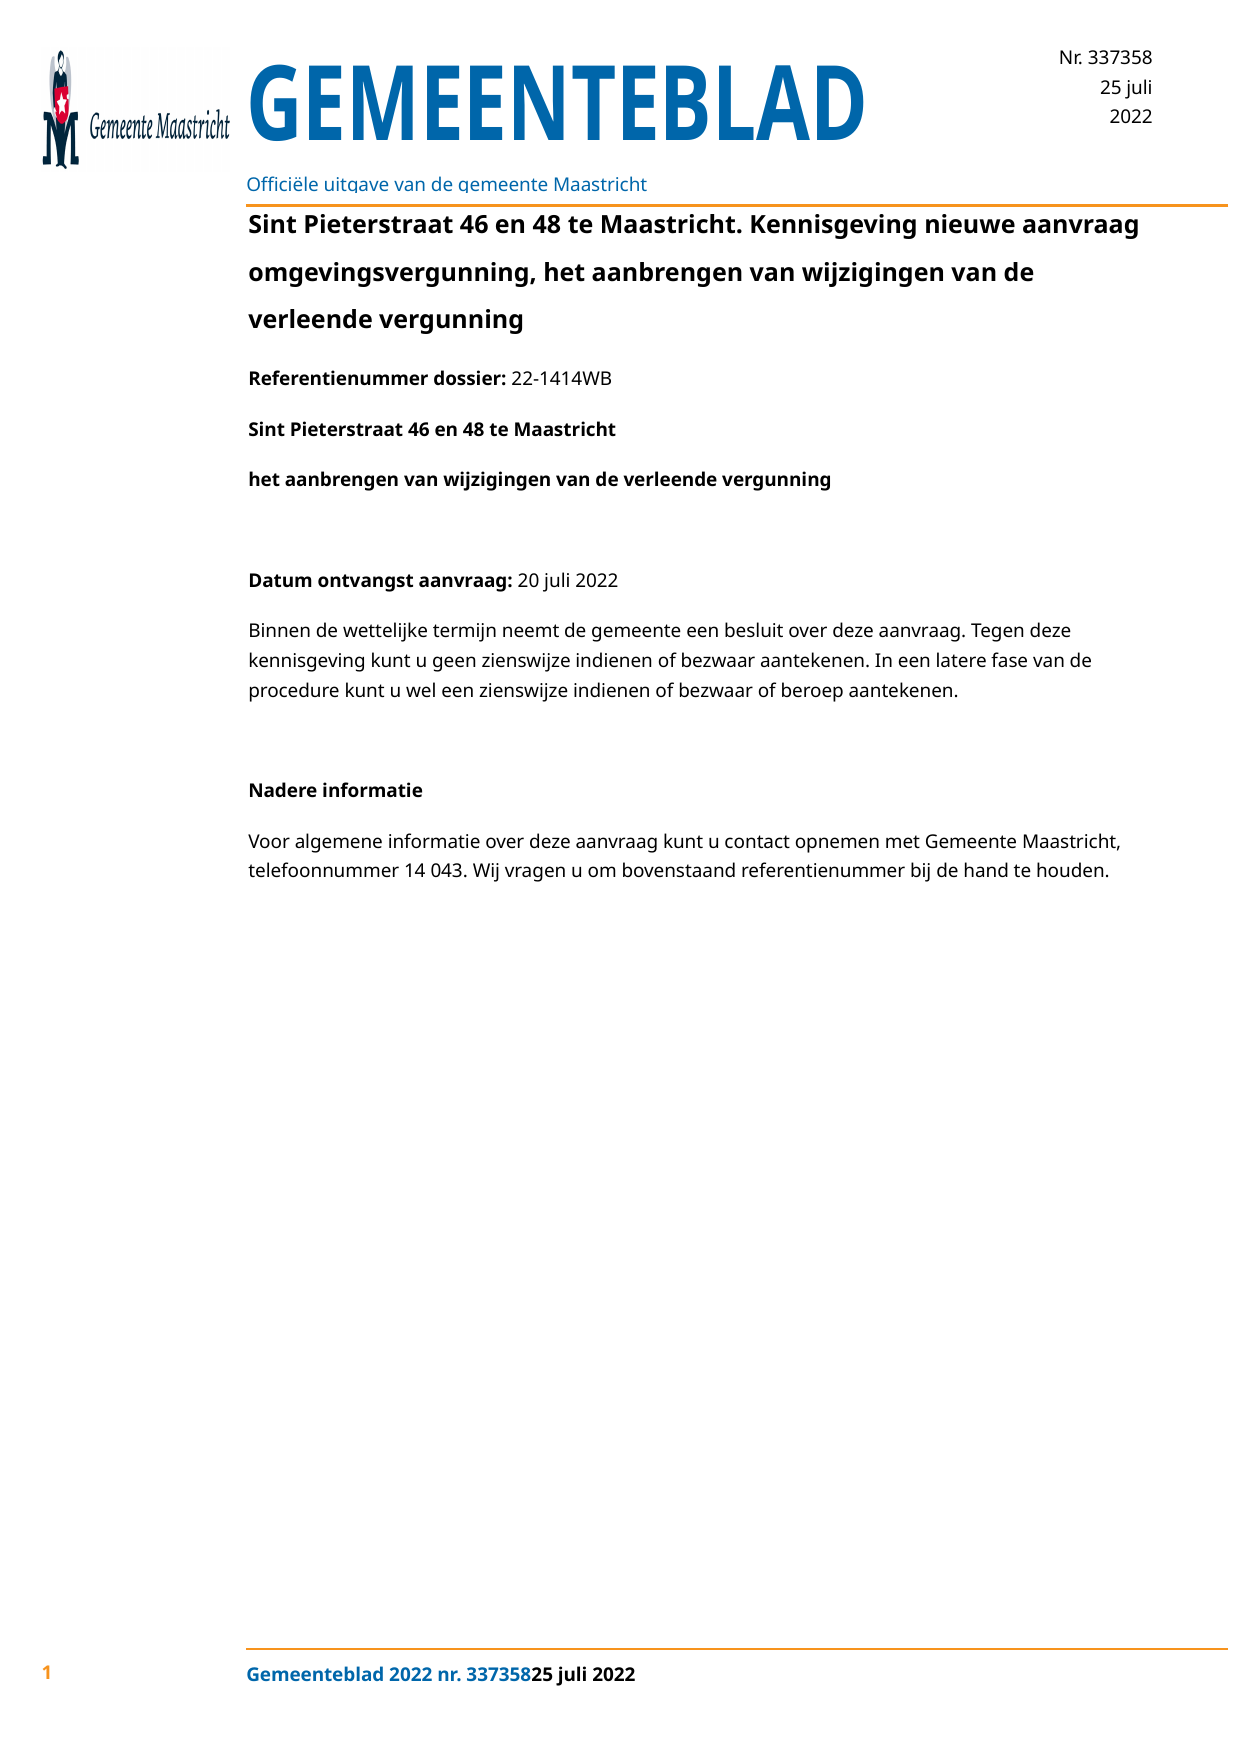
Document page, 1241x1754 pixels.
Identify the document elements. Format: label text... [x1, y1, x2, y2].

text Datum ontvangst aanvraag: 20 juli 2022 [248, 567, 1152, 593]
text Voor algemene informatie over deze aanvraag kunt u contact opnemen met Gemeente Maastricht, telefoonnummer 14 043. Wij vragen u om bovenstaand referentienummer bij de hand te houden. [248, 828, 1152, 883]
text het aanbrengen van wijzigingen van de verleende vergunning [248, 466, 1152, 492]
text Nadere informatie [248, 778, 1152, 803]
text Sint Pieterstraat 46 en 48 te Maastricht. Kennisgeving nieuwe aanvraag omgevingsvergunning, het aanbrengen van wijzigingen van de verleende vergunning [248, 207, 1152, 336]
text Referentienummer dossier: 22-1414WB [248, 366, 1152, 391]
text Binnen de wettelijke termijn neemt de gemeente een besluit over deze aanvraag. Tegen deze kennisgeving kunt u geen zienswijze indienen of bezwaar aantekenen. In een latere fase van de procedure kunt u wel een zienswijze indienen of bezwaar of beroep aantekenen. [248, 618, 1152, 702]
picture [41, 47, 231, 172]
text Sint Pieterstraat 46 en 48 te Maastricht [248, 416, 1152, 442]
